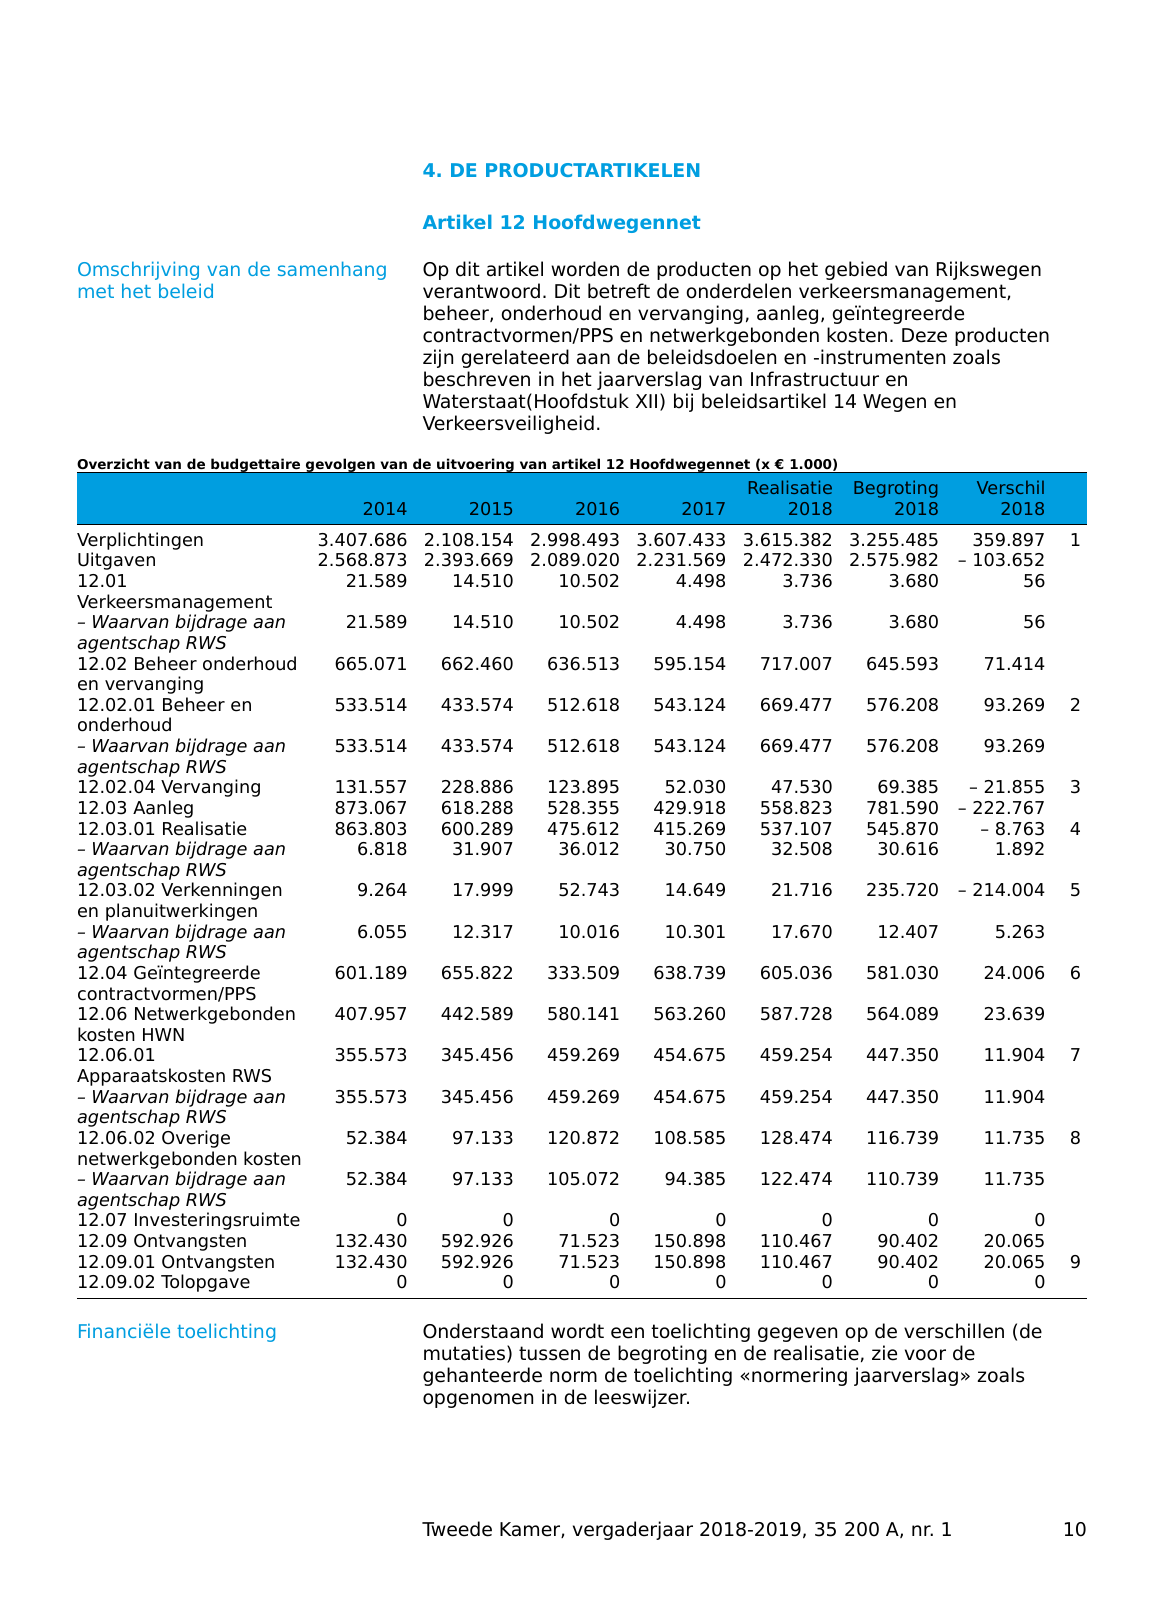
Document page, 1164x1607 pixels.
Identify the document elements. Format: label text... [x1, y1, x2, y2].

table_cell 123.895 [520, 777, 626, 798]
table_cell 52.384 [307, 1128, 413, 1169]
table_cell 23.639 [945, 1004, 1051, 1045]
table_cell 4.498 [626, 571, 732, 612]
table_cell 415.269 [626, 819, 732, 839]
table_cell 2.393.669 [413, 550, 519, 571]
table_cell 459.254 [732, 1045, 838, 1087]
table_cell 56 [945, 571, 1051, 612]
table_cell 69.385 [839, 777, 945, 798]
table_cell 533.514 [307, 736, 413, 777]
table_cell [1051, 1004, 1087, 1045]
table_cell 0 [307, 1272, 413, 1297]
table_cell 12.407 [839, 922, 945, 963]
table_cell 4 [1051, 819, 1087, 839]
table_cell – Waarvan bijdrage aan agentschap RWS [77, 839, 307, 880]
table_cell [307, 473, 413, 499]
table_cell – Waarvan bijdrage aan agentschap RWS [77, 612, 307, 653]
table_cell 0 [945, 1210, 1051, 1231]
table_cell 12.02 Beheer onderhoud en vervanging [77, 654, 307, 695]
table_cell 12.09.01 Ontvangsten [77, 1252, 307, 1272]
table_cell 581.030 [839, 963, 945, 1004]
table_cell 3.407.686 [307, 525, 413, 550]
table_cell 110.467 [732, 1252, 838, 1272]
table_cell 717.007 [732, 654, 838, 695]
table_cell 97.133 [413, 1128, 519, 1169]
table_cell 120.872 [520, 1128, 626, 1169]
table_cell 93.269 [945, 736, 1051, 777]
table_cell 10.502 [520, 571, 626, 612]
table_cell 873.067 [307, 798, 413, 818]
table_cell 21.589 [307, 612, 413, 653]
table_cell 345.456 [413, 1045, 519, 1087]
table_cell 9 [1051, 1252, 1087, 1272]
table_cell 10.301 [626, 922, 732, 963]
table_cell 345.456 [413, 1087, 519, 1128]
table_cell 543.124 [626, 736, 732, 777]
table_cell 5 [1051, 880, 1087, 922]
table_cell Begroting [839, 473, 945, 499]
table_cell [1051, 1169, 1087, 1210]
table_cell [1051, 736, 1087, 777]
table_cell 5.263 [945, 922, 1051, 963]
table_cell 600.289 [413, 819, 519, 839]
table_cell 12.03.01 Realisatie [77, 819, 307, 839]
table_cell 2014 [307, 499, 413, 524]
table_cell 3.736 [732, 571, 838, 612]
table_cell 0 [520, 1210, 626, 1231]
table_cell 3.607.433 [626, 525, 732, 550]
table_cell 442.589 [413, 1004, 519, 1045]
table_cell 30.750 [626, 839, 732, 880]
table_cell 2.231.569 [626, 550, 732, 571]
text Op dit artikel worden de producten op het gebied van Rijkswegen verantwoord. Dit betreft de onderdelen verkeersmanagement, beheer, onderhoud en vervanging, aanleg, geïntegreerde contractvormen/PPS en netwerkgebonden kosten. Deze producten zijn gerelateerd aan de beleidsdoelen en -instrumenten zoals beschreven in het jaarverslag van Infrastructuur en Waterstaat(Hoofdstuk XII) bij beleidsartikel 14 Wegen en Verkeersveiligheid. [422, 259, 1087, 435]
table_cell 0 [945, 1272, 1051, 1297]
table_cell 0 [839, 1210, 945, 1231]
table_cell 131.557 [307, 777, 413, 798]
table_cell 3.255.485 [839, 525, 945, 550]
table_cell 2.472.330 [732, 550, 838, 571]
table_cell 108.585 [626, 1128, 732, 1169]
table_cell 0 [520, 1272, 626, 1297]
table_cell 90.402 [839, 1252, 945, 1272]
table_cell [1051, 922, 1087, 963]
table_cell [1051, 839, 1087, 880]
table_cell 11.735 [945, 1128, 1051, 1169]
table_cell Uitgaven [77, 550, 307, 571]
table_cell 9.264 [307, 880, 413, 922]
table_cell 4.498 [626, 612, 732, 653]
table_cell 235.720 [839, 880, 945, 922]
table_cell 93.269 [945, 695, 1051, 736]
table_cell – Waarvan bijdrage aan agentschap RWS [77, 736, 307, 777]
table_cell Realisatie [732, 473, 838, 499]
table_cell 655.822 [413, 963, 519, 1004]
table_cell 12.03.02 Verkenningen en planuitwerkingen [77, 880, 307, 922]
table_cell 454.675 [626, 1045, 732, 1087]
table_cell 355.573 [307, 1087, 413, 1128]
table_cell 645.593 [839, 654, 945, 695]
table_cell 10.016 [520, 922, 626, 963]
table_cell 0 [732, 1210, 838, 1231]
table_cell 71.414 [945, 654, 1051, 695]
table_cell 132.430 [307, 1231, 413, 1252]
table_cell 36.012 [520, 839, 626, 880]
table_cell 17.670 [732, 922, 838, 963]
table_cell 7 [1051, 1045, 1087, 1087]
table_cell 56 [945, 612, 1051, 653]
table_cell [520, 473, 626, 499]
table_cell 447.350 [839, 1087, 945, 1128]
table_cell [1051, 612, 1087, 653]
table_cell 24.006 [945, 963, 1051, 1004]
table_cell [77, 499, 307, 524]
table_cell – 214.004 [945, 880, 1051, 922]
table_cell 1.892 [945, 839, 1051, 880]
table_cell 1 [1051, 525, 1087, 550]
table_cell 2 [1051, 695, 1087, 736]
table_cell Verschil [945, 473, 1051, 499]
table_cell Verplichtingen [77, 525, 307, 550]
table_cell 359.897 [945, 525, 1051, 550]
table_cell 0 [413, 1272, 519, 1297]
table_cell 2.568.873 [307, 550, 413, 571]
table_cell 543.124 [626, 695, 732, 736]
table_cell 429.918 [626, 798, 732, 818]
table_cell 150.898 [626, 1252, 732, 1272]
table_cell 2018 [945, 499, 1051, 524]
table_cell 105.072 [520, 1169, 626, 1210]
table_cell 459.254 [732, 1087, 838, 1128]
table_cell 97.133 [413, 1169, 519, 1210]
table_cell 2016 [520, 499, 626, 524]
table_cell 2.575.982 [839, 550, 945, 571]
table_cell 605.036 [732, 963, 838, 1004]
table_cell 638.739 [626, 963, 732, 1004]
table_cell 459.269 [520, 1045, 626, 1087]
table_cell 30.616 [839, 839, 945, 880]
table_cell 52.384 [307, 1169, 413, 1210]
table_cell [1051, 473, 1087, 499]
table_cell 14.510 [413, 612, 519, 653]
table_cell 110.739 [839, 1169, 945, 1210]
table_cell 116.739 [839, 1128, 945, 1169]
table_header Overzicht van de budgettaire gevolgen van de uitvoering van artikel 12 Hoofdwegennet (x € 1.000) [77, 457, 1087, 472]
table_cell 580.141 [520, 1004, 626, 1045]
table_cell 14.649 [626, 880, 732, 922]
table_cell 10.502 [520, 612, 626, 653]
table_cell 0 [839, 1272, 945, 1297]
table_cell 12.04 Geïntegreerde contractvormen/PPS [77, 963, 307, 1004]
table_cell – 8.763 [945, 819, 1051, 839]
table_cell 52.030 [626, 777, 732, 798]
table_cell 110.467 [732, 1231, 838, 1252]
table_cell 3.615.382 [732, 525, 838, 550]
table_cell 12.317 [413, 922, 519, 963]
table_cell 150.898 [626, 1231, 732, 1252]
table_cell 563.260 [626, 1004, 732, 1045]
table_cell 21.716 [732, 880, 838, 922]
table_cell 662.460 [413, 654, 519, 695]
table_cell 333.509 [520, 963, 626, 1004]
table_cell 12.06.02 Overige netwerkgebonden kosten [77, 1128, 307, 1169]
table_cell 8 [1051, 1128, 1087, 1169]
table_cell 564.089 [839, 1004, 945, 1045]
table_cell [1051, 1272, 1087, 1297]
table_cell [1051, 1231, 1087, 1252]
table_cell 447.350 [839, 1045, 945, 1087]
table_cell 863.803 [307, 819, 413, 839]
table_cell – 21.855 [945, 777, 1051, 798]
table_cell 2018 [732, 499, 838, 524]
text Onderstaand wordt een toelichting gegeven op de verschillen (de mutaties) tussen de begroting en de realisatie, zie voor de gehanteerde norm de toelichting «normering jaarverslag» zoals opgenomen in de leeswijzer. [422, 1321, 1087, 1409]
table_cell 6 [1051, 963, 1087, 1004]
table_cell 12.02.04 Vervanging [77, 777, 307, 798]
table_cell 132.430 [307, 1252, 413, 1272]
table_cell [1051, 1210, 1087, 1231]
table_cell 11.904 [945, 1087, 1051, 1128]
table_cell [413, 473, 519, 499]
table_cell 71.523 [520, 1231, 626, 1252]
table_cell 433.574 [413, 736, 519, 777]
table_cell 11.904 [945, 1045, 1051, 1087]
table_cell 12.07 Investeringsruimte [77, 1210, 307, 1231]
table_cell 576.208 [839, 695, 945, 736]
table_cell 512.618 [520, 695, 626, 736]
subtitle Artikel 12 Hoofdwegennet [422, 212, 1087, 234]
table_cell 537.107 [732, 819, 838, 839]
table_cell 2015 [413, 499, 519, 524]
table_cell 2.998.493 [520, 525, 626, 550]
text Financiële toelichting [77, 1321, 399, 1343]
table_cell 6.818 [307, 839, 413, 880]
table_cell 3.736 [732, 612, 838, 653]
table_cell 14.510 [413, 571, 519, 612]
table_cell 12.01 Verkeersmanagement [77, 571, 307, 612]
table_cell 47.530 [732, 777, 838, 798]
table_cell [1051, 550, 1087, 571]
table_cell [1051, 571, 1087, 612]
table_cell 3.680 [839, 612, 945, 653]
table_cell 781.590 [839, 798, 945, 818]
table_cell – Waarvan bijdrage aan agentschap RWS [77, 922, 307, 963]
table_cell 407.957 [307, 1004, 413, 1045]
table_cell 31.907 [413, 839, 519, 880]
table_cell 669.477 [732, 736, 838, 777]
table_cell 545.870 [839, 819, 945, 839]
table_cell 592.926 [413, 1252, 519, 1272]
table_cell 2017 [626, 499, 732, 524]
table_cell 2.089.020 [520, 550, 626, 571]
table_cell 122.474 [732, 1169, 838, 1210]
table_cell 2018 [839, 499, 945, 524]
table_cell 94.385 [626, 1169, 732, 1210]
table_cell – Waarvan bijdrage aan agentschap RWS [77, 1087, 307, 1128]
table_cell 433.574 [413, 695, 519, 736]
table_cell 3 [1051, 777, 1087, 798]
table_cell 454.675 [626, 1087, 732, 1128]
table_cell 665.071 [307, 654, 413, 695]
text Omschrijving van de samenhang met het beleid [77, 259, 399, 303]
table_cell 601.189 [307, 963, 413, 1004]
table_cell – Waarvan bijdrage aan agentschap RWS [77, 1169, 307, 1210]
table_cell 592.926 [413, 1231, 519, 1252]
table_cell 459.269 [520, 1087, 626, 1128]
table_cell 3.680 [839, 571, 945, 612]
table_cell 2.108.154 [413, 525, 519, 550]
table_cell 12.09.02 Tolopgave [77, 1272, 307, 1297]
table_cell 576.208 [839, 736, 945, 777]
table_cell 0 [307, 1210, 413, 1231]
table_cell [77, 473, 307, 499]
table_cell 12.09 Ontvangsten [77, 1231, 307, 1252]
table_cell 12.02.01 Beheer en onderhoud [77, 695, 307, 736]
table_cell 32.508 [732, 839, 838, 880]
table_cell 355.573 [307, 1045, 413, 1087]
table_cell 475.612 [520, 819, 626, 839]
table_cell 11.735 [945, 1169, 1051, 1210]
table_cell [1051, 1087, 1087, 1128]
table_cell 0 [413, 1210, 519, 1231]
subtitle 4. DE PRODUCTARTIKELEN [422, 160, 1087, 182]
table_cell 12.03 Aanleg [77, 798, 307, 818]
table_cell [1051, 499, 1087, 524]
table_cell 528.355 [520, 798, 626, 818]
table_cell 533.514 [307, 695, 413, 736]
table_cell 595.154 [626, 654, 732, 695]
table_cell 558.823 [732, 798, 838, 818]
table_cell 20.065 [945, 1252, 1051, 1272]
table_cell 669.477 [732, 695, 838, 736]
table_cell [1051, 798, 1087, 818]
table_cell 587.728 [732, 1004, 838, 1045]
table_cell – 222.767 [945, 798, 1051, 818]
table_cell 128.474 [732, 1128, 838, 1169]
table_cell 0 [626, 1210, 732, 1231]
table_cell 52.743 [520, 880, 626, 922]
table_cell – 103.652 [945, 550, 1051, 571]
table_cell 21.589 [307, 571, 413, 612]
table_cell 228.886 [413, 777, 519, 798]
table_cell 20.065 [945, 1231, 1051, 1252]
table_cell 0 [732, 1272, 838, 1297]
table_cell 636.513 [520, 654, 626, 695]
table_cell 0 [626, 1272, 732, 1297]
table_cell 17.999 [413, 880, 519, 922]
table_cell 12.06.01 Apparaatskosten RWS [77, 1045, 307, 1087]
table_cell 71.523 [520, 1252, 626, 1272]
table_cell 512.618 [520, 736, 626, 777]
table_cell 12.06 Netwerkgebonden kosten HWN [77, 1004, 307, 1045]
table_cell [1051, 654, 1087, 695]
table_cell [626, 473, 732, 499]
table_cell 618.288 [413, 798, 519, 818]
table_cell 90.402 [839, 1231, 945, 1252]
table_cell 6.055 [307, 922, 413, 963]
